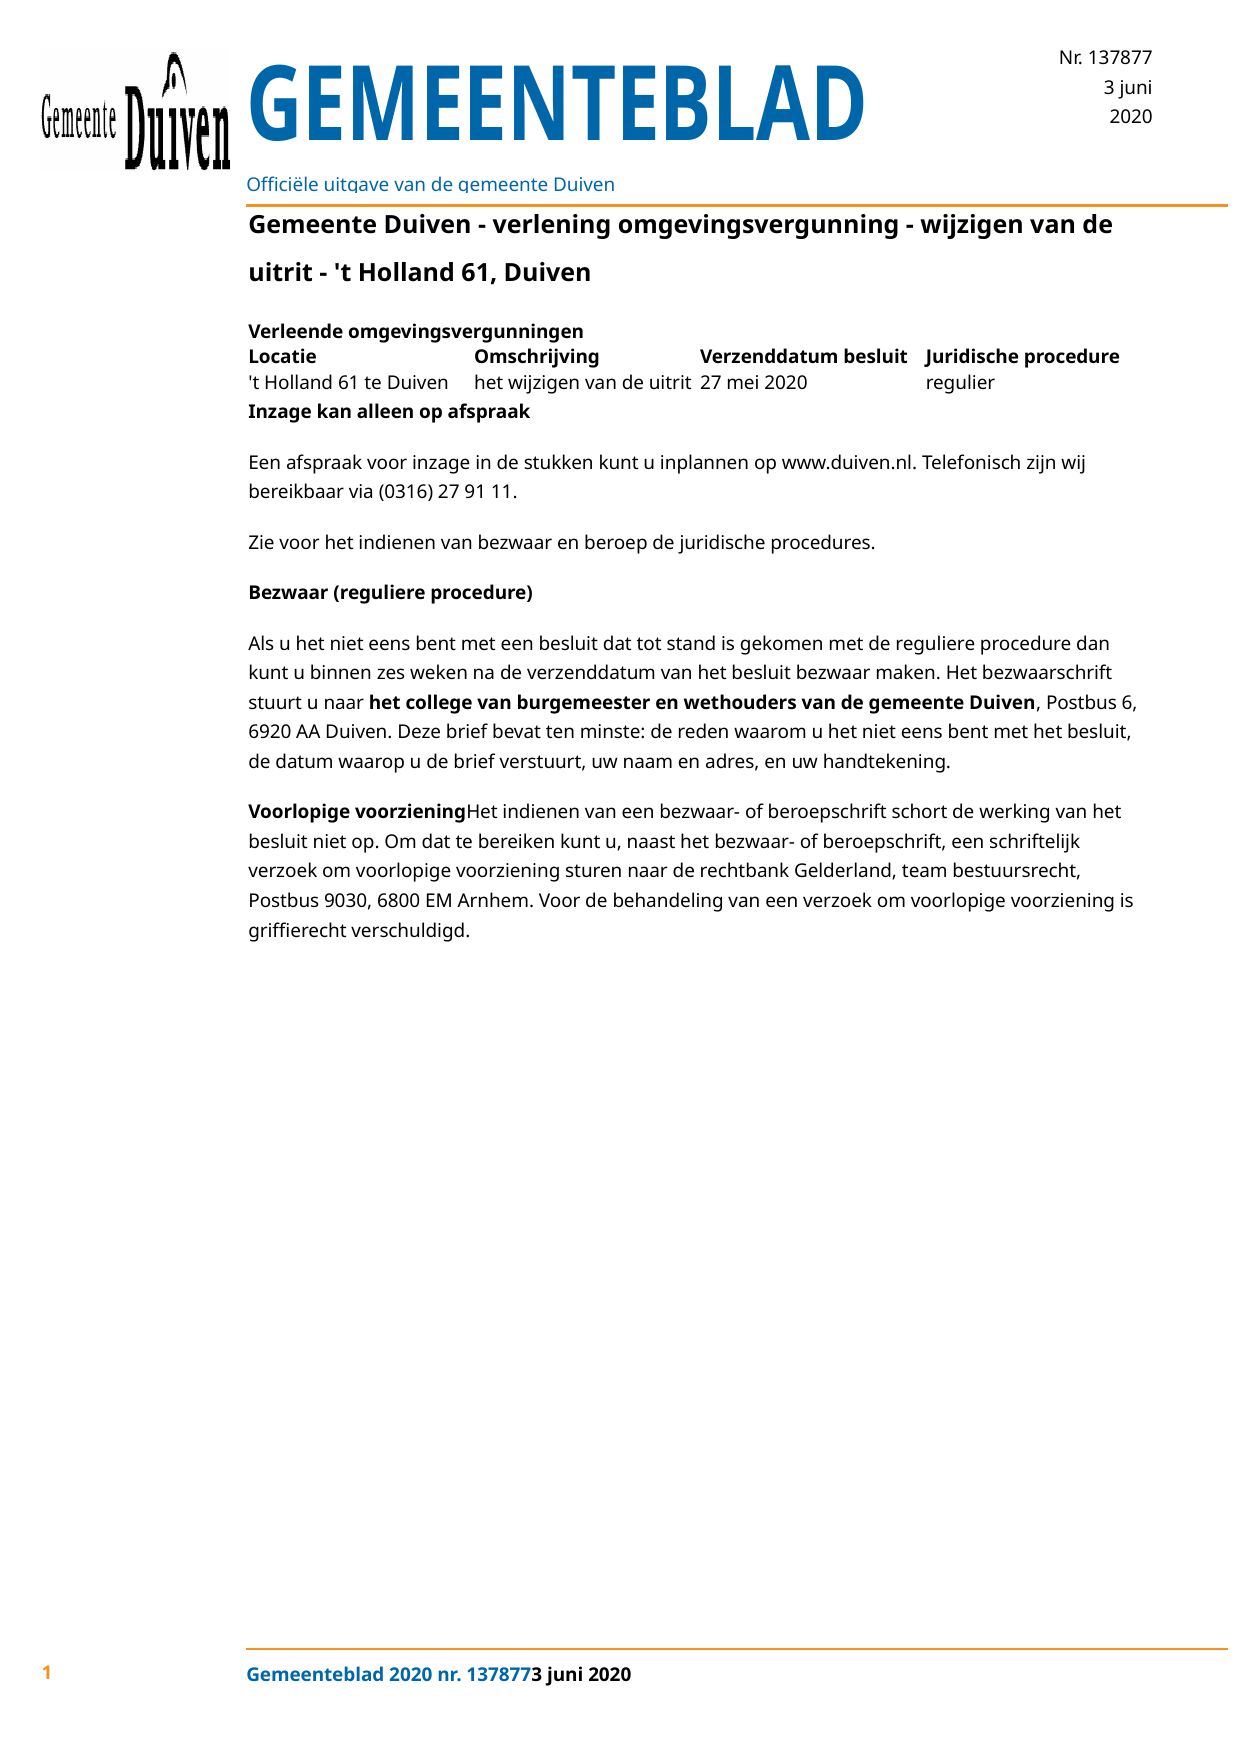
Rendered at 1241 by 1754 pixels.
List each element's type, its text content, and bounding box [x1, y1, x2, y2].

text Een afspraak voor inzage in de stukken kunt u inplannen op www.duiven.nl. Telefonisch zijn wij bereikbaar via (0316) 27 91 11. [248, 449, 1152, 504]
table_cell 't Holland 61 te Duiven [248, 370, 474, 395]
table_cell Verzenddatum besluit [700, 344, 926, 369]
table_cell Locatie [248, 344, 474, 369]
table_cell Juridische procedure [926, 344, 1152, 369]
table_cell regulier [926, 370, 1152, 395]
table_cell het wijzigen van de uitrit [474, 370, 700, 395]
text Voorlopige voorzieningHet indienen van een bezwaar- of beroepschrift schort de werking van het besluit niet op. Om dat te bereiken kunt u, naast het bezwaar- of beroepschrift, een schriftelijk verzoek om voorlopige voorziening sturen naar de rechtbank Gelderland, team bestuursrecht, Postbus 9030, 6800 EM Arnhem. Voor de behandeling van een verzoek om voorlopige voorziening is griffierecht verschuldigd. [248, 798, 1152, 942]
text Inzage kan alleen op afspraak [248, 398, 1152, 424]
text Als u het niet eens bent met een besluit dat tot stand is gekomen met de reguliere procedure dan kunt u binnen zes weken na de verzenddatum van het besluit bezwaar maken. Het bezwaarschrift stuurt u naar het college van burgemeester en wethouders van de gemeente Duiven, Postbus 6, 6920 AA Duiven. Deze brief bevat ten minste: de reden waarom u het niet eens bent met het besluit, de datum waarop u de brief verstuurt, uw naam en adres, en uw handtekening. [248, 630, 1152, 774]
picture [41, 47, 231, 172]
table_header Verleende omgevingsvergunningen [248, 318, 1152, 344]
text Zie voor het indienen van bezwaar en beroep de juridische procedures. [248, 529, 1152, 554]
table_cell Omschrijving [474, 344, 700, 369]
text Gemeente Duiven - verlening omgevingsvergunning - wijzigen van de uitrit - 't Holland 61, Duiven [248, 207, 1152, 288]
text Bezwaar (reguliere procedure) [248, 579, 1152, 605]
table_cell 27 mei 2020 [700, 370, 926, 395]
